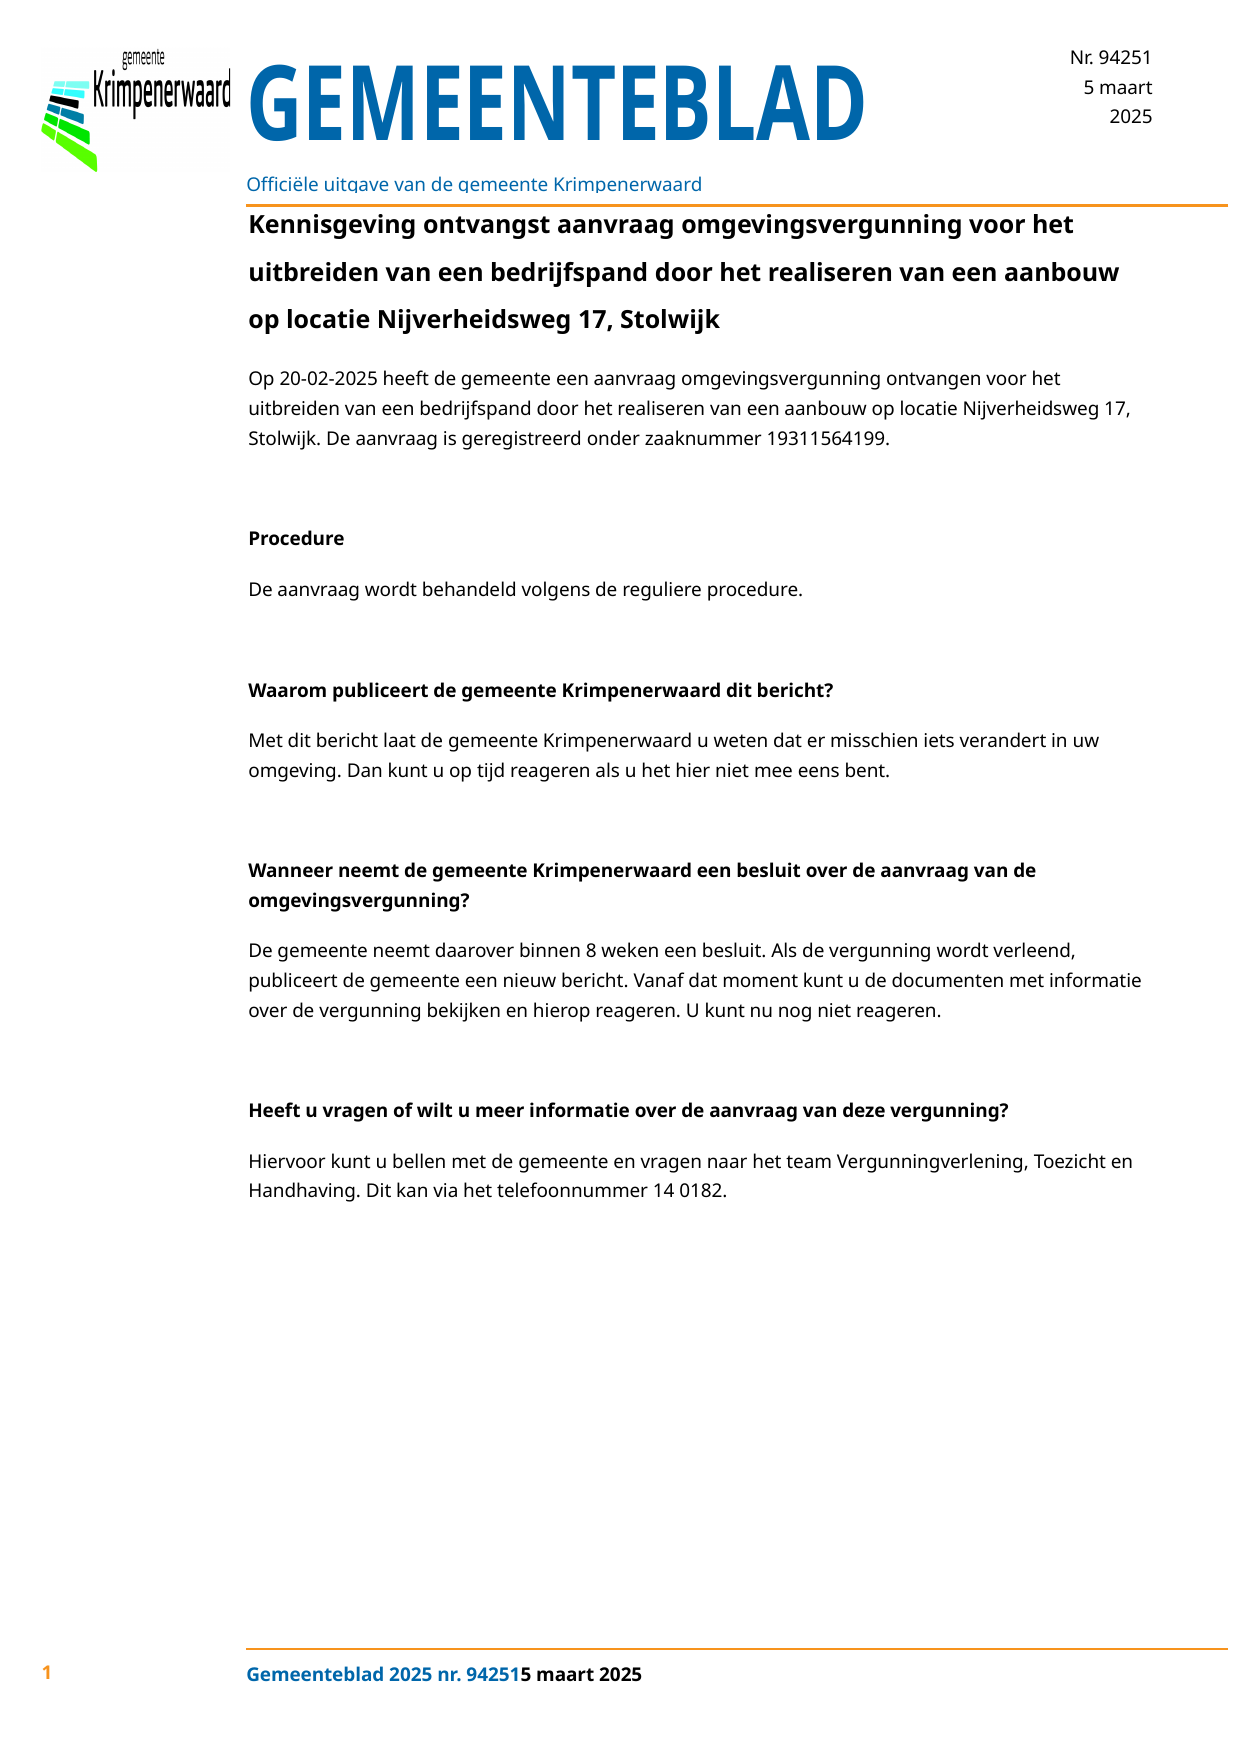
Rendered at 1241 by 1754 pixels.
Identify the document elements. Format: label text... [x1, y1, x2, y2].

text De gemeente neemt daarover binnen 8 weken een besluit. Als de vergunning wordt verleend, publiceert de gemeente een nieuw bericht. Vanaf dat moment kunt u de documenten met informatie over de vergunning bekijken en hierop reageren. U kunt nu nog niet reageren. [248, 938, 1152, 1022]
text Op 20-02-2025 heeft de gemeente een aanvraag omgevingsvergunning ontvangen voor het uitbreiden van een bedrijfspand door het realiseren van een aanbouw op locatie Nijverheidsweg 17, Stolwijk. De aanvraag is geregistreerd onder zaaknummer 19311564199. [248, 366, 1152, 450]
text Met dit bericht laat de gemeente Krimpenerwaard u weten dat er misschien iets verandert in uw omgeving. Dan kunt u op tijd reageren als u het hier niet mee eens bent. [248, 727, 1152, 782]
text Hiervoor kunt u bellen met de gemeente en vragen naar het team Vergunningverlening, Toezicht en Handhaving. Dit kan via het telefoonnummer 14 0182. [248, 1148, 1152, 1203]
text Kennisgeving ontvangst aanvraag omgevingsvergunning voor het uitbreiden van een bedrijfspand door het realiseren van een aanbouw op locatie Nijverheidsweg 17, Stolwijk [248, 207, 1152, 336]
text Waarom publiceert de gemeente Krimpenerwaard dit bericht? [248, 677, 1152, 702]
text Wanneer neemt de gemeente Krimpenerwaard een besluit over de aanvraag van de omgevingsvergunning? [248, 858, 1152, 913]
text De aanvraag wordt behandeld volgens de reguliere procedure. [248, 576, 1152, 602]
text Procedure [248, 526, 1152, 551]
picture [41, 47, 231, 172]
text Heeft u vragen of wilt u meer informatie over de aanvraag van deze vergunning? [248, 1098, 1152, 1123]
